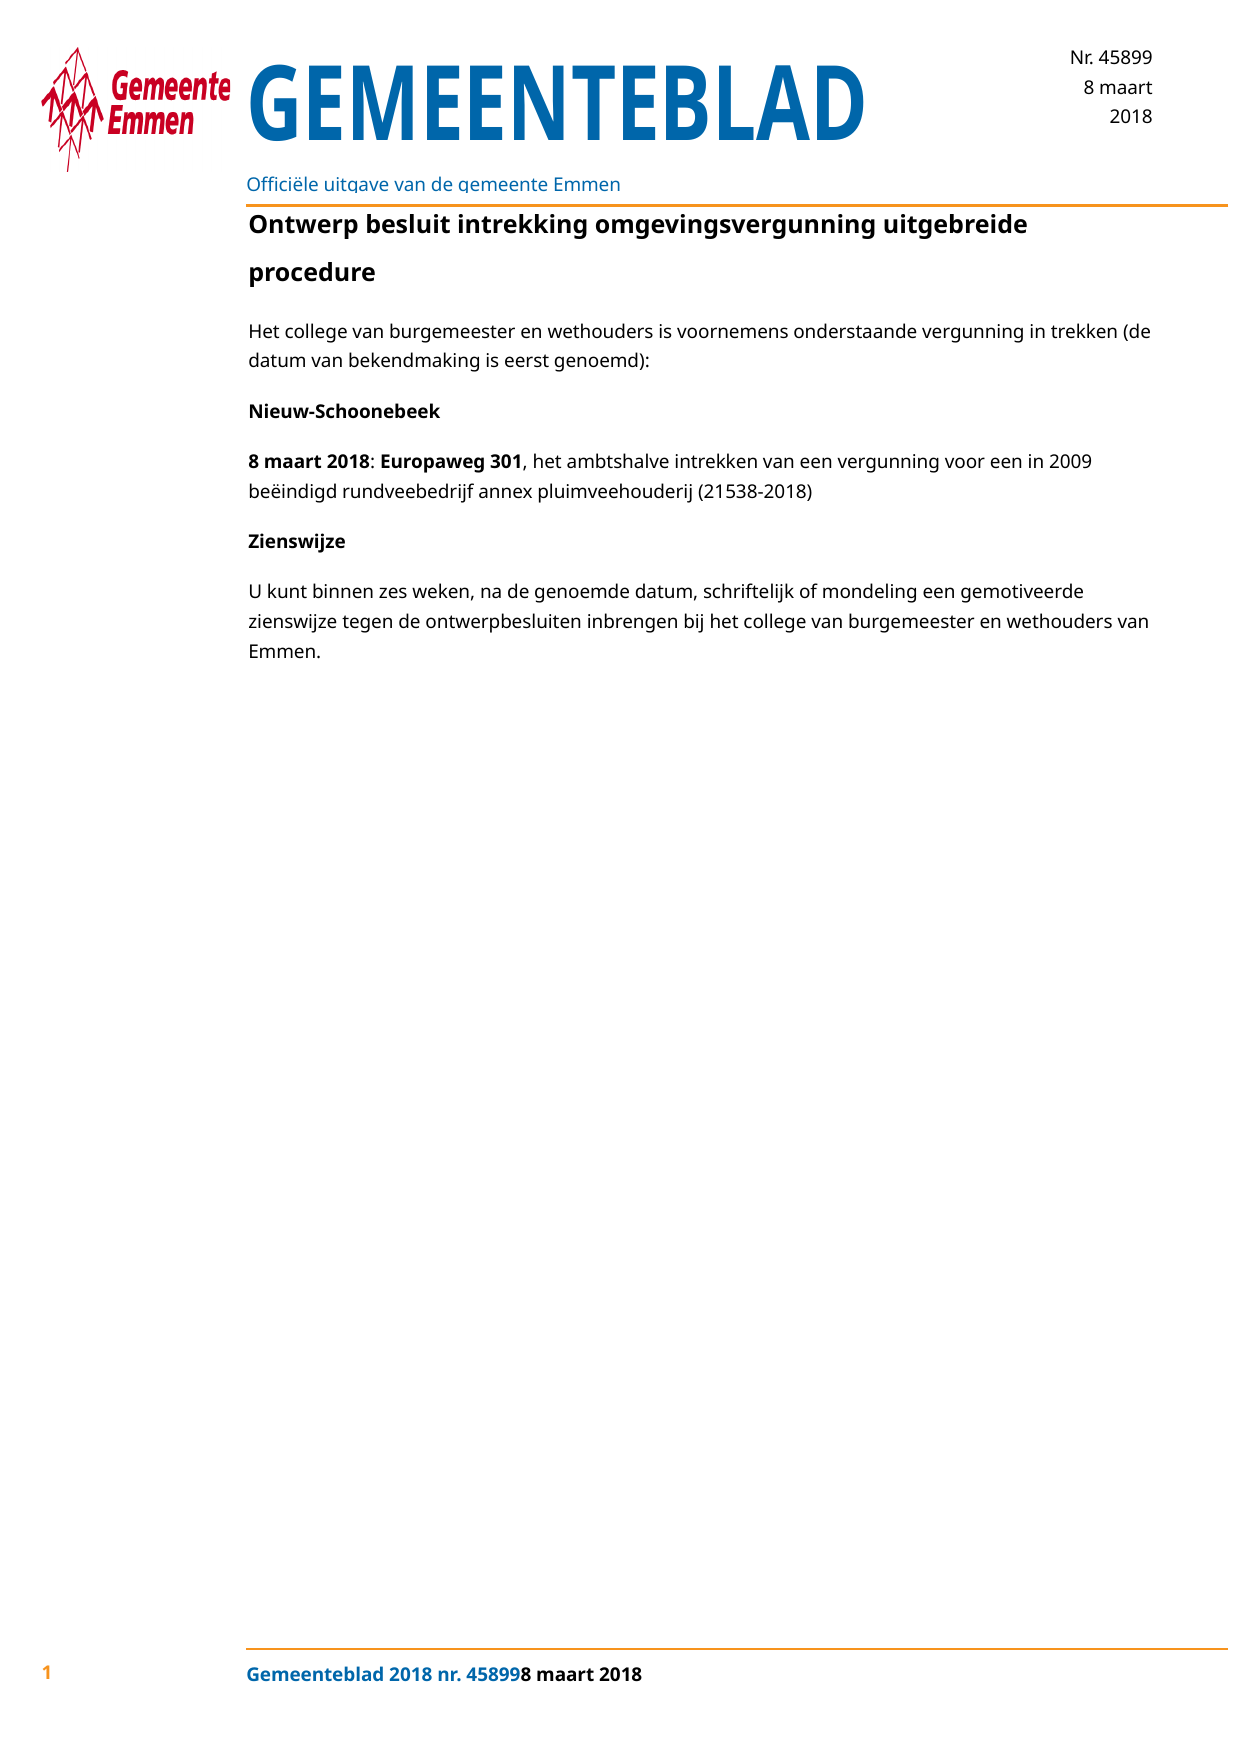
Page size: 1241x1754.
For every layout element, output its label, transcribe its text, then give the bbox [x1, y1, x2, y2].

text Ontwerp besluit intrekking omgevingsvergunning uitgebreide procedure [248, 207, 1152, 288]
text U kunt binnen zes weken, na de genoemde datum, schrifte­lijk of mondeling een gemo­ti­veerde zienswijze tegen de ontwerpbesluiten inbrengen bij het college van burge­meester en wethouders van Emmen. [248, 579, 1152, 664]
text Nieuw-Schoonebeek [248, 398, 1152, 424]
text 8 maart 2018: Europaweg 301, het ambtshalve intrekken van een vergunning voor een in 2009 beëindigd rundveebedrijf annex pluimveehouderij (21538-2018) [248, 448, 1152, 504]
text Zienswijze [248, 528, 1152, 554]
picture [41, 47, 231, 172]
text Het college van burgemeester en wethouders is voornemens onderstaande vergunning in trekken (de datum van bekendmaking is eerst genoemd): [248, 318, 1152, 373]
